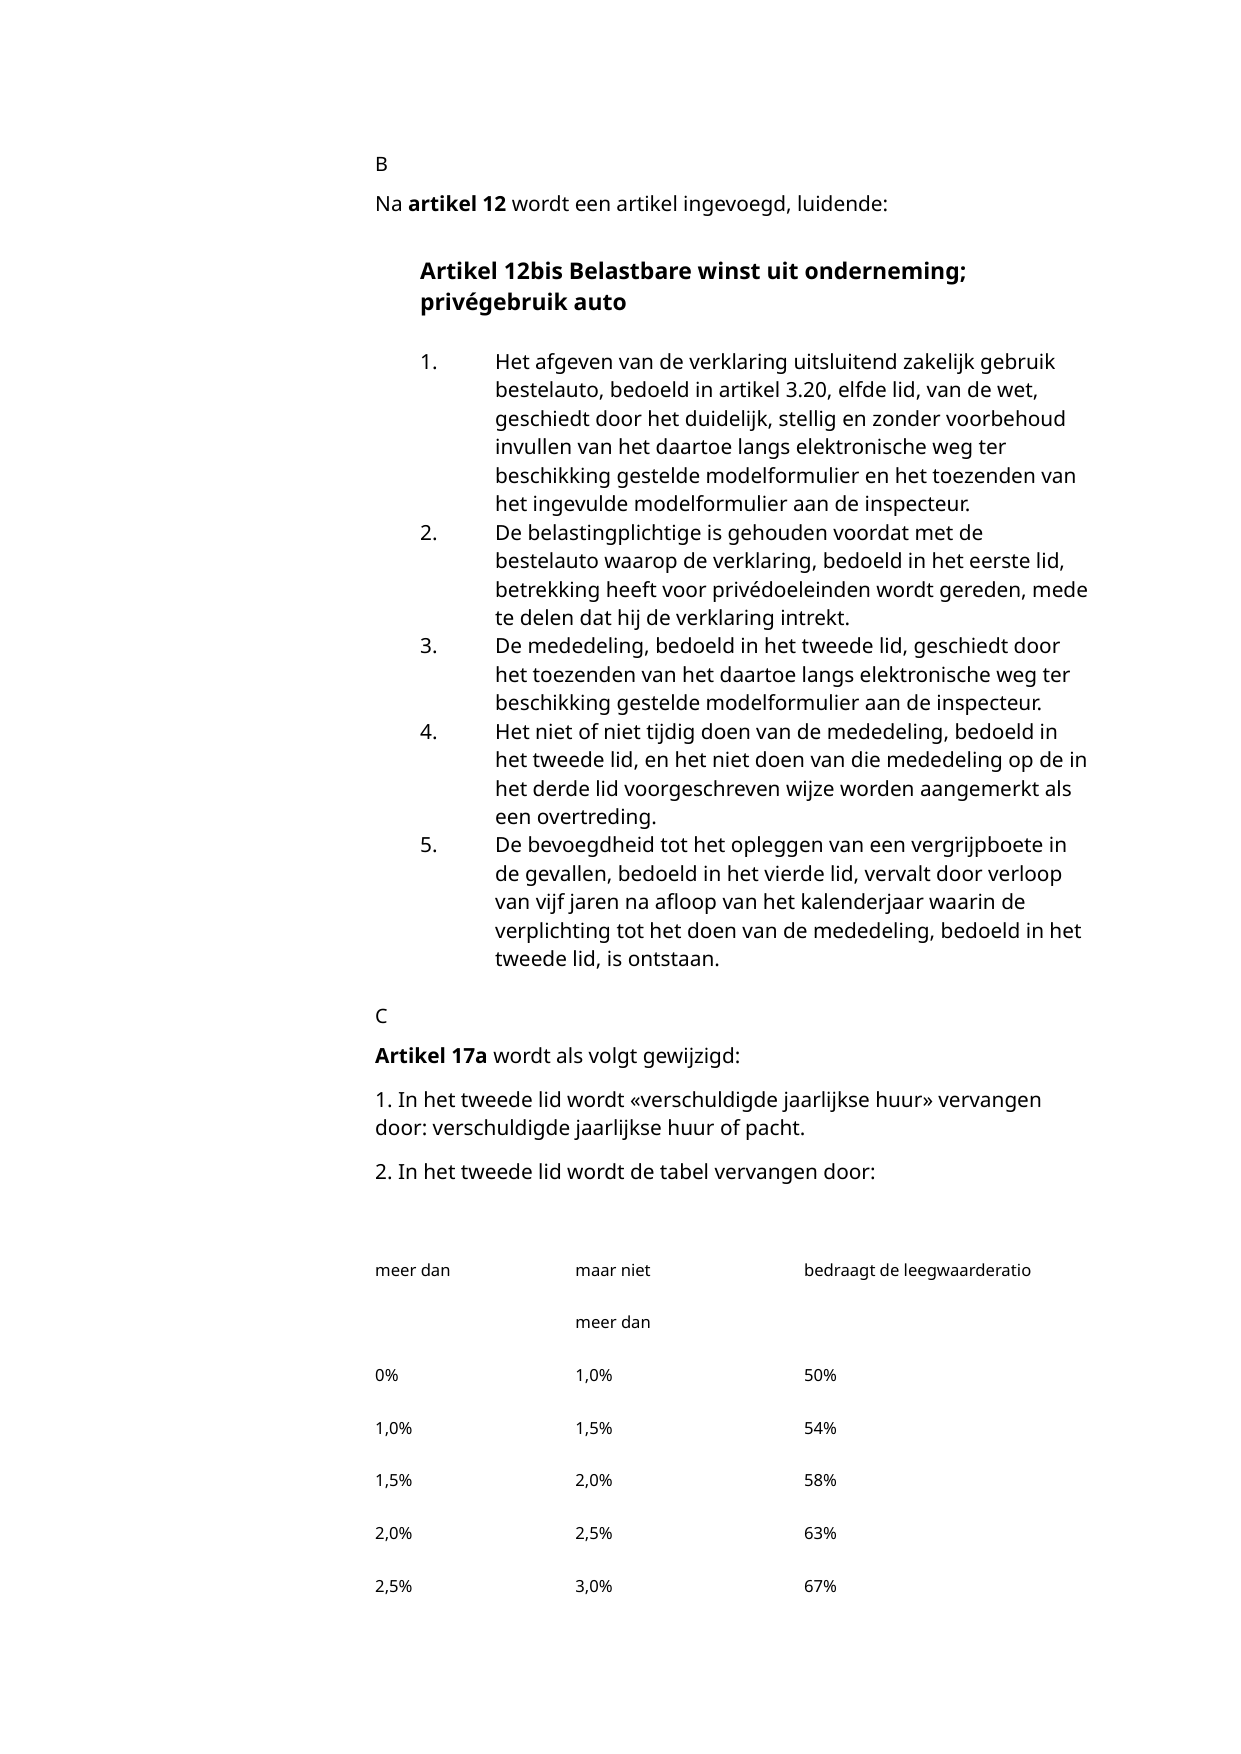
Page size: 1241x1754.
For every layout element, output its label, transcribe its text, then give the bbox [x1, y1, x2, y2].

table_cell 67% [804, 1575, 1090, 1597]
table_header bedraagt de leegwaarderatio [804, 1258, 1090, 1364]
table_cell 2,0% [575, 1469, 804, 1522]
table_cell 54% [804, 1416, 1090, 1469]
list Het niet of niet tijdig doen van de mededeling, bedoeld in het tweede lid, en het niet doen van die mededeling op de in het derde lid voorgeschreven wijze worden aangemerkt als een overtreding. [420, 717, 1090, 831]
list De bevoegdheid tot het opleggen van een vergrijpboete in de gevallen, bedoeld in het vierde lid, vervalt door verloop van vijf jaren na afloop van het kalenderjaar waarin de verplichting tot het doen van de mededeling, bedoeld in het tweede lid, is ontstaan. [420, 831, 1090, 973]
table_cell 58% [804, 1469, 1090, 1522]
table_cell 0% [375, 1364, 575, 1416]
table_cell 2,5% [375, 1575, 575, 1597]
list De mededeling, bedoeld in het tweede lid, geschiedt door het toezenden van het daartoe langs elektronische weg ter beschikking gestelde modelformulier aan de inspecteur. [420, 632, 1090, 717]
table_cell 1,0% [375, 1416, 575, 1469]
subtitle Artikel 12bis Belastbare winst uit onderneming; privégebruik auto [420, 255, 1090, 317]
list Het afgeven van de verklaring uitsluitend zakelijk gebruik bestelauto, bedoeld in artikel 3.20, elfde lid, van de wet, geschiedt door het duidelijk, stellig en zonder voorbehoud invullen van het daartoe langs elektronische weg ter beschikking gestelde modelformulier en het toezenden van het ingevulde modelformulier aan de inspecteur. [420, 347, 1090, 518]
table_cell 1,5% [575, 1416, 804, 1469]
table_cell 50% [804, 1364, 1090, 1416]
table_cell 1,5% [375, 1469, 575, 1522]
table_header meer dan [375, 1258, 575, 1364]
text 2. In het tweede lid wordt de tabel vervangen door: [375, 1157, 1090, 1185]
table_header maar niet meer dan [575, 1258, 804, 1364]
table_cell 63% [804, 1522, 1090, 1574]
text Artikel 17a wordt als volgt gewijzigd: [375, 1042, 1090, 1070]
text B [375, 150, 1090, 177]
list De belastingplichtige is gehouden voordat met de bestelauto waarop de verklaring, bedoeld in het eerste lid, betrekking heeft voor privédoeleinden wordt gereden, mede te delen dat hij de verklaring intrekt. [420, 518, 1090, 632]
table_cell 2,0% [375, 1522, 575, 1574]
table_cell 2,5% [575, 1522, 804, 1574]
text 1. In het tweede lid wordt «verschuldigde jaarlijkse huur» vervangen door: verschuldigde jaarlijkse huur of pacht. [375, 1085, 1090, 1142]
text C [375, 1003, 1090, 1030]
table_cell 1,0% [575, 1364, 804, 1416]
table_cell 3,0% [575, 1575, 804, 1597]
text Na artikel 12 wordt een artikel ingevoegd, luidende: [375, 189, 1090, 217]
